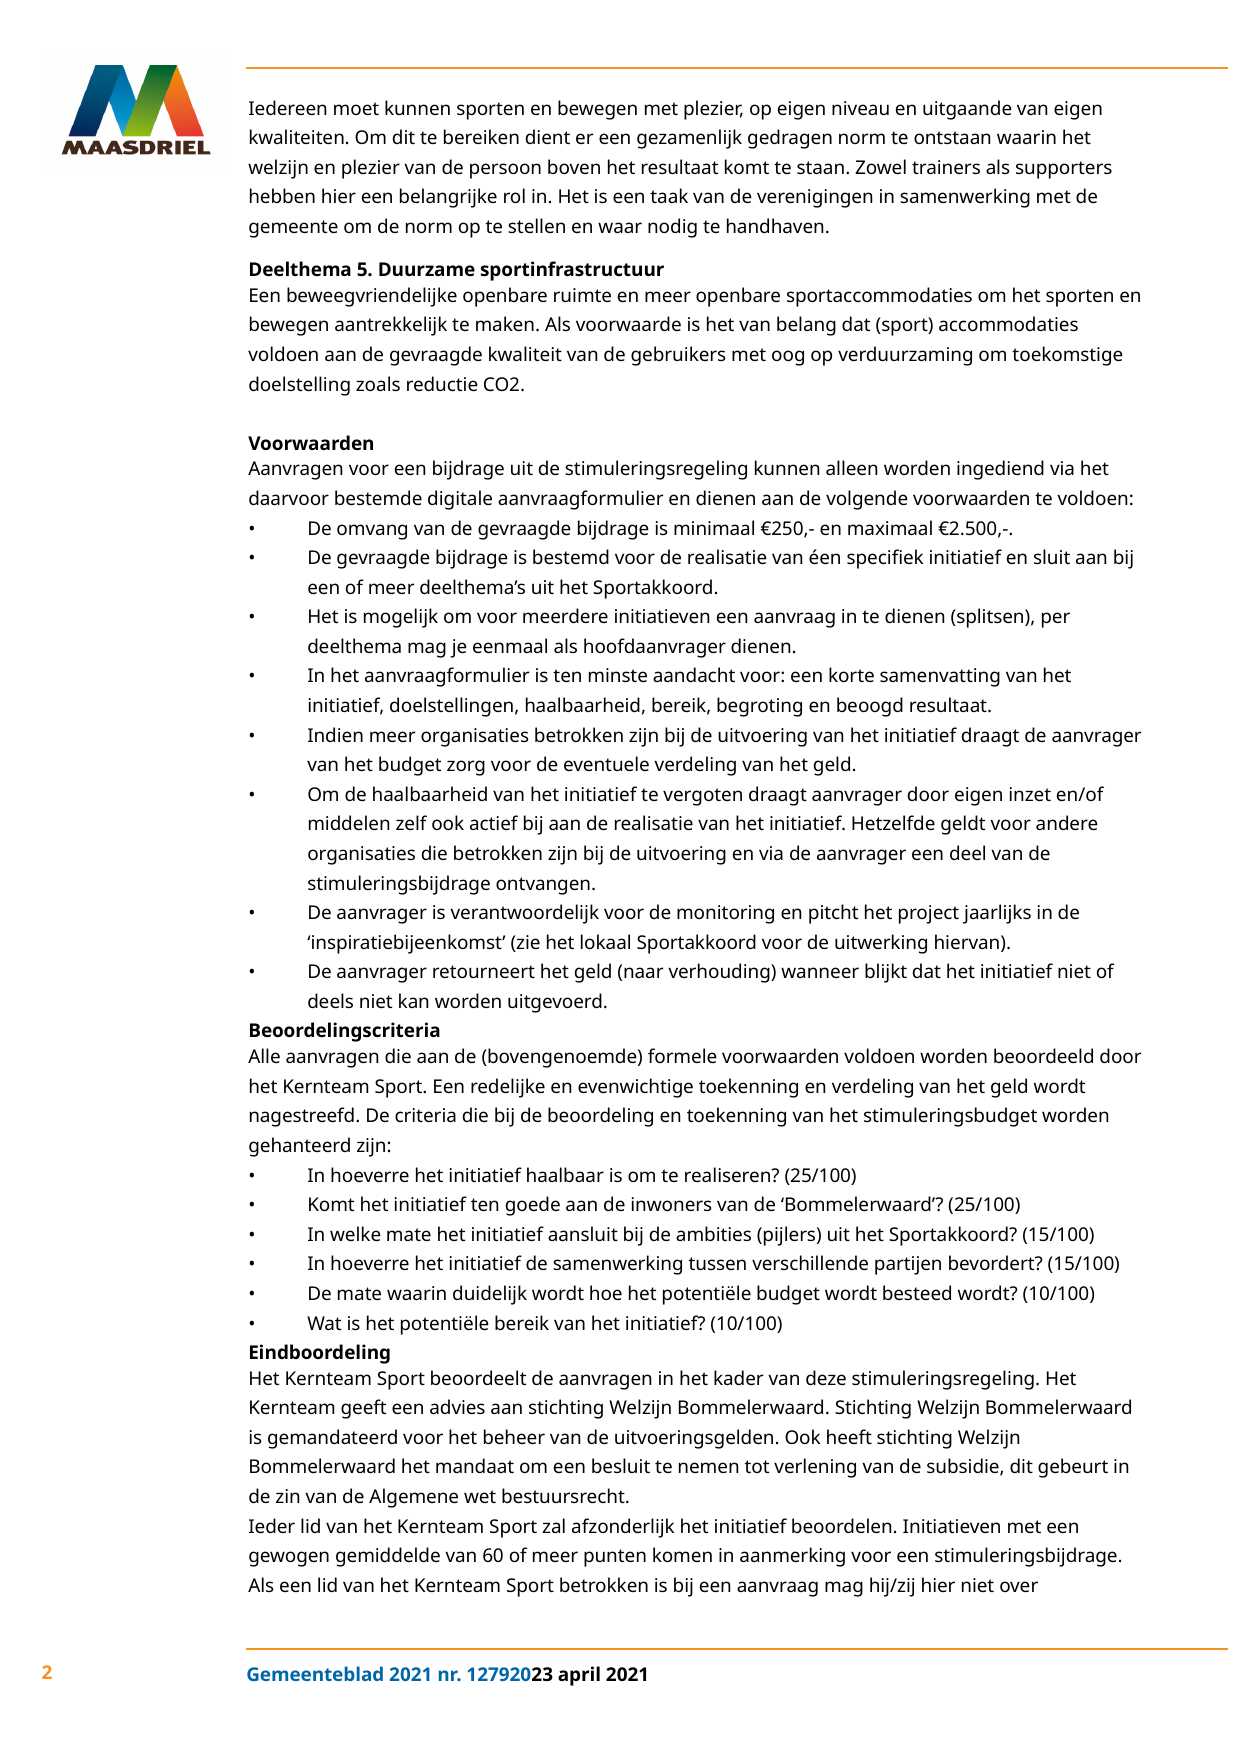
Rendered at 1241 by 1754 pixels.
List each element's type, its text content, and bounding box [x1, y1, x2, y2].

list Indien meer organisaties betrokken zijn bij de uitvoering van het initiatief draagt de aanvrager van het budget zorg voor de eventuele verdeling van het geld. [248, 722, 1152, 777]
list De gevraagde bijdrage is bestemd voor de realisatie van éen specifiek initiatief en sluit aan bij een of meer deelthema’s uit het Sportakkoord. [248, 544, 1152, 600]
list Het is mogelijk om voor meerdere initiatieven een aanvraag in te dienen (splitsen), per deelthema mag je eenmaal als hoofdaanvrager dienen. [248, 603, 1152, 659]
list Om de haalbaarheid van het initiatief te vergoten draagt aanvrager door eigen inzet en/of middelen zelf ook actief bij aan de realisatie van het initiatief. Hetzelfde geldt voor andere organisaties die betrokken zijn bij de uitvoering en via de aanvrager een deel van de stimuleringsbijdrage ontvangen. [248, 781, 1152, 896]
text Een beweegvriendelijke openbare ruimte en meer openbare sportaccommodaties om het sporten en bewegen aantrekkelijk te maken. Als voorwaarde is het van belang dat (sport) accommodaties voldoen aan de gevraagde kwaliteit van de gebruikers met oog op verduurzaming om toekomstige doelstelling zoals reductie CO2. [248, 282, 1152, 396]
list Wat is het potentiële bereik van het initiatief? (10/100) [248, 1310, 1152, 1335]
text Alle aanvragen die aan de (bovengenoemde) formele voorwaarden voldoen worden beoordeeld door het Kernteam Sport. Een redelijke en evenwichtige toekenning en verdeling van het geld wordt nagestreefd. De criteria die bij de beoordeling en toekenning van het stimuleringsbudget worden gehanteerd zijn: [248, 1043, 1152, 1158]
list Komt het initiatief ten goede aan de inwoners van de ‘Bommelerwaard’? (25/100) [248, 1191, 1152, 1217]
picture [41, 47, 231, 172]
text Deelthema 5. Duurzame sportinfrastructuur [248, 256, 1152, 282]
list De omvang van de gevraagde bijdrage is minimaal €250,- en maximaal €2.500,-. [248, 515, 1152, 541]
list In hoeverre het initiatief haalbaar is om te realiseren? (25/100) [248, 1162, 1152, 1187]
text Iedereen moet kunnen sporten en bewegen met plezier, op eigen niveau en uitgaande van eigen kwaliteiten. Om dit te bereiken dient er een gezamenlijk gedragen norm te ontstaan waarin het welzijn en plezier van de persoon boven het resultaat komt te staan. Zowel trainers als supporters hebben hier een belangrijke rol in. Het is een taak van de verenigingen in samenwerking met de gemeente om de norm op te stellen en waar nodig te handhaven. [248, 95, 1152, 239]
text Beoordelingscriteria [248, 1018, 1152, 1043]
text Voorwaarden [248, 430, 1152, 456]
text Aanvragen voor een bijdrage uit de stimuleringsregeling kunnen alleen worden ingediend via het daarvoor bestemde digitale aanvraagformulier en dienen aan de volgende voorwaarden te voldoen: [248, 456, 1152, 511]
text Eindboordeling [248, 1339, 1152, 1365]
list De mate waarin duidelijk wordt hoe het potentiële budget wordt besteed wordt? (10/100) [248, 1280, 1152, 1306]
text Ieder lid van het Kernteam Sport zal afzonderlijk het initiatief beoordelen. Initiatieven met een gewogen gemiddelde van 60 of meer punten komen in aanmerking voor een stimuleringsbijdrage. Als een lid van het Kernteam Sport betrokken is bij een aanvraag mag hij/zij hier niet over [248, 1513, 1152, 1598]
list De aanvrager is verantwoordelijk voor de monitoring en pitcht het project jaarlijks in de ‘inspiratiebijeenkomst’ (zie het lokaal Sportakkoord voor de uitwerking hiervan). [248, 899, 1152, 955]
list In het aanvraagformulier is ten minste aandacht voor: een korte samenvatting van het initiatief, doelstellingen, haalbaarheid, bereik, begroting en beoogd resultaat. [248, 663, 1152, 718]
list De aanvrager retourneert het geld (naar verhouding) wanneer blijkt dat het initiatief niet of deels niet kan worden uitgevoerd. [248, 958, 1152, 1014]
list In hoeverre het initiatief de samenwerking tussen verschillende partijen bevordert? (15/100) [248, 1251, 1152, 1276]
text Het Kernteam Sport beoordeelt de aanvragen in het kader van deze stimuleringsregeling. Het Kernteam geeft een advies aan stichting Welzijn Bommelerwaard. Stichting Welzijn Bommelerwaard is gemandateerd voor het beheer van de uitvoeringsgelden. Ook heeft stichting Welzijn Bommelerwaard het mandaat om een besluit te nemen tot verlening van de subsidie, dit gebeurt in de zin van de Algemene wet bestuursrecht. [248, 1365, 1152, 1509]
list In welke mate het initiatief aansluit bij de ambities (pijlers) uit het Sportakkoord? (15/100) [248, 1221, 1152, 1247]
